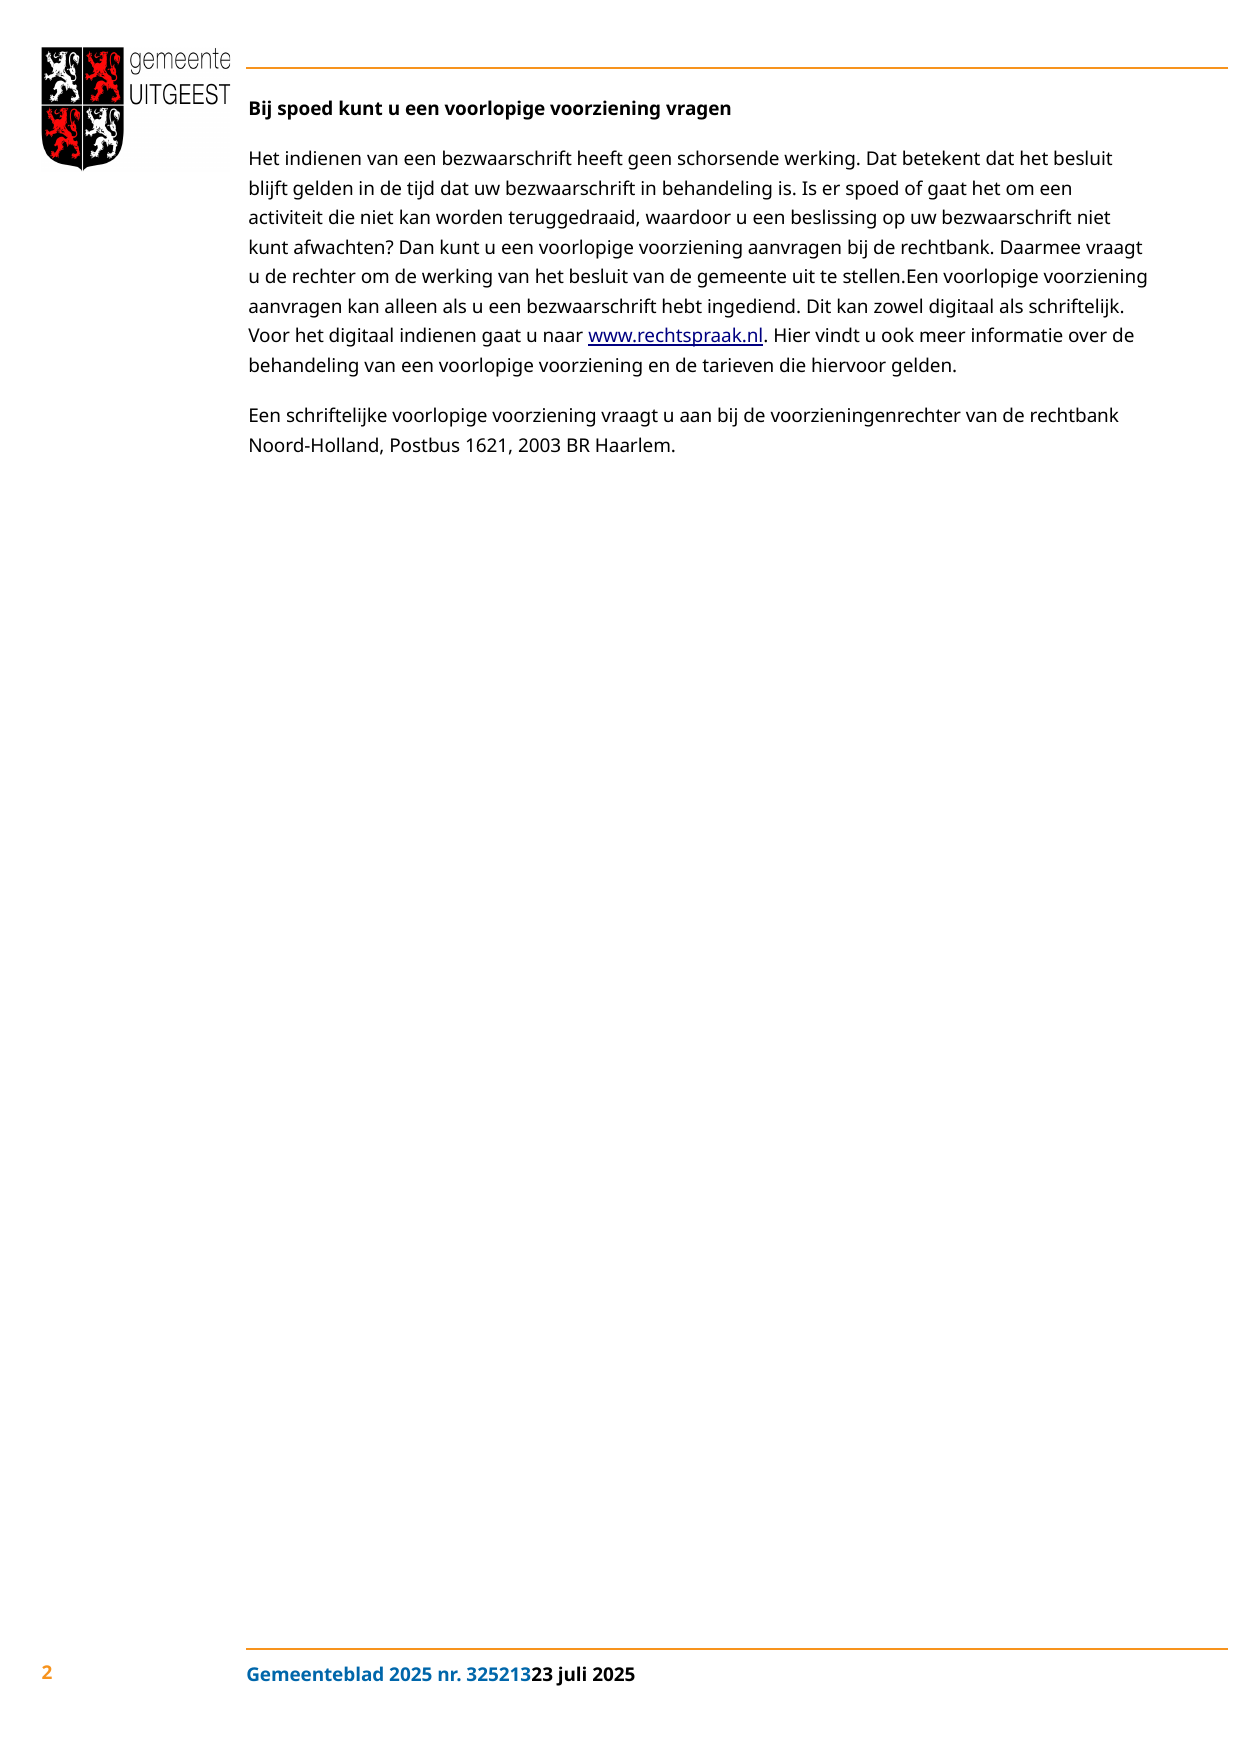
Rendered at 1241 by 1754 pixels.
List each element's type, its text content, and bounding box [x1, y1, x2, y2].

text Een schriftelijke voorlopige voorziening vraagt u aan bij de voorzieningenrechter van de rechtbank Noord-Holland, Postbus 1621, 2003 BR Haarlem. [248, 403, 1152, 458]
text Het indienen van een bezwaarschrift heeft geen schorsende werking. Dat betekent dat het besluit blijft gelden in de tijd dat uw bezwaarschrift in behandeling is. Is er spoed of gaat het om een activiteit die niet kan worden teruggedraaid, waardoor u een beslissing op uw bezwaarschrift niet kunt afwachten? Dan kunt u een voorlopige voorziening aanvragen bij de rechtbank. Daarmee vraagt u de rechter om de werking van het besluit van de gemeente uit te stellen.Een voorlopige voorziening aanvragen kan alleen als u een bezwaarschrift hebt ingediend. Dit kan zowel digitaal als schriftelijk. Voor het digitaal indienen gaat u naar www.rechtspraak.nl. Hier vindt u ook meer informatie over de behandeling van een voorlopige voorziening en de tarieven die hiervoor gelden. [248, 145, 1152, 378]
text Bij spoed kunt u een voorlopige voorziening vragen [248, 95, 1152, 121]
picture [41, 47, 231, 172]
